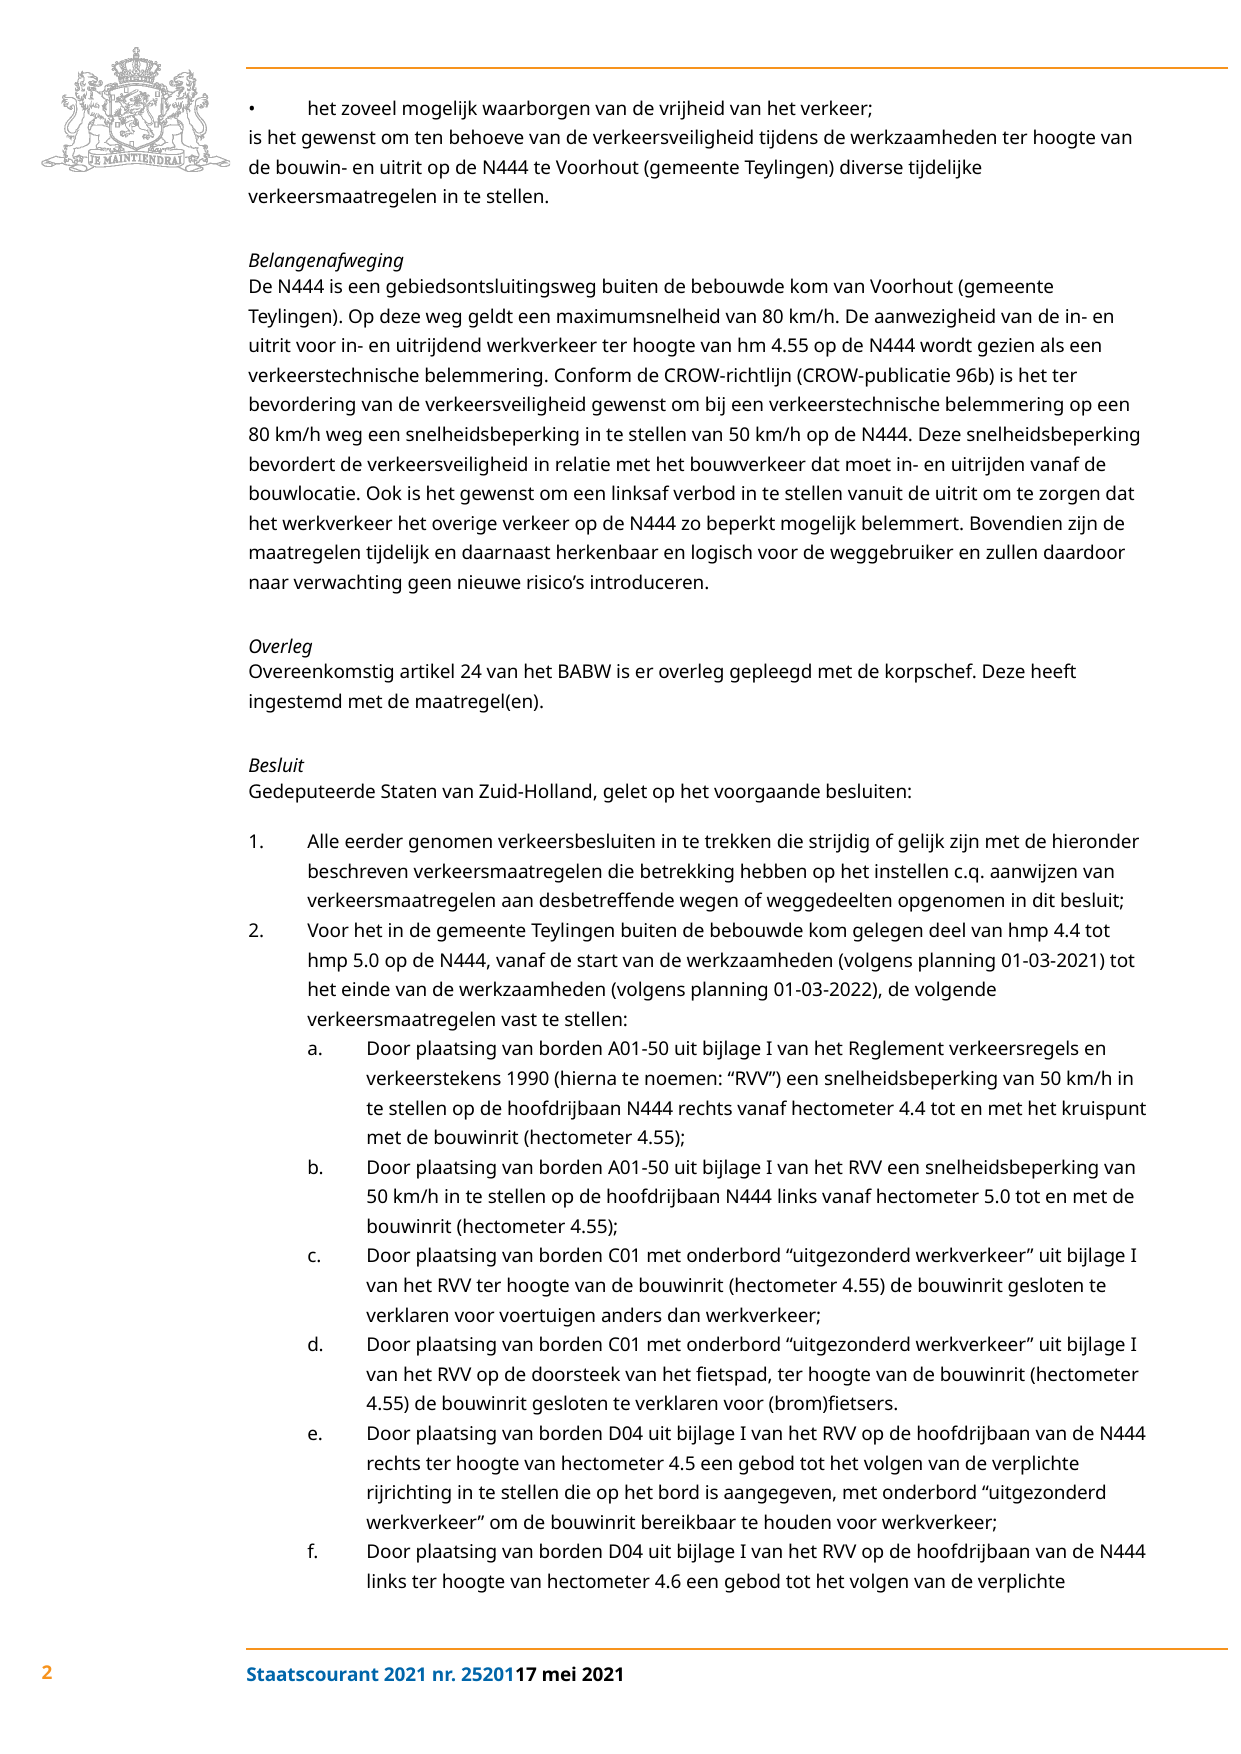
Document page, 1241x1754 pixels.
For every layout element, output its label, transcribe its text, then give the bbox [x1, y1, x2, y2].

list Door plaatsing van borden C01 met onderbord “uitgezonderd werkverkeer” uit bijlage I van het RVV op de doorsteek van het fietspad, ter hoogte van de bouwinrit (hectometer 4.55) de bouwinrit gesloten te verklaren voor (brom)fietsers. [307, 1331, 1152, 1416]
list Door plaatsing van borden C01 met onderbord “uitgezonderd werkverkeer” uit bijlage I van het RVV ter hoogte van de bouwinrit (hectometer 4.55) de bouwinrit gesloten te verklaren voor voertuigen anders dan werkverkeer; [307, 1243, 1152, 1327]
text Besluit [248, 752, 1152, 778]
list het zoveel mogelijk waarborgen van de vrijheid van het verkeer; [248, 95, 1152, 121]
list Door plaatsing van borden A01-50 uit bijlage I van het RVV een snelheidsbeperking van 50 km/h in te stellen op de hoofdrijbaan N444 links vanaf hectometer 5.0 tot en met de bouwinrit (hectometer 4.55); [307, 1154, 1152, 1239]
picture [41, 47, 231, 172]
list Door plaatsing van borden D04 uit bijlage I van het RVV op de hoofdrijbaan van de N444 links ter hoogte van hectometer 4.6 een gebod tot het volgen van de verplichte [307, 1538, 1152, 1594]
text De N444 is een gebiedsontsluitingsweg buiten de bebouwde kom van Voorhout (gemeente Teylingen). Op deze weg geldt een maximumsnelheid van 80 km/h. De aanwezigheid van de in- en uitrit voor in- en uitrijdend werkverkeer ter hoogte van hm 4.55 op de N444 wordt gezien als een verkeerstechnische belemmering. Conform de CROW-richtlijn (CROW-publicatie 96b) is het ter bevordering van de verkeersveiligheid gewenst om bij een verkeerstechnische belemmering op een 80 km/h weg een snelheidsbeperking in te stellen van 50 km/h op de N444. Deze snelheidsbeperking bevordert de verkeersveiligheid in relatie met het bouwverkeer dat moet in- en uitrijden vanaf de bouwlocatie. Ook is het gewenst om een linksaf verbod in te stellen vanuit de uitrit om te zorgen dat het werkverkeer het overige verkeer op de N444 zo beperkt mogelijk belemmert. Bovendien zijn de maatregelen tijdelijk en daarnaast herkenbaar en logisch voor de weggebruiker en zullen daardoor naar verwachting geen nieuwe risico’s introduceren. [248, 273, 1152, 595]
text Belangenafweging [248, 247, 1152, 273]
list Door plaatsing van borden A01-50 uit bijlage I van het Reglement verkeersregels en verkeerstekens 1990 (hierna te noemen: “RVV”) een snelheidsbeperking van 50 km/h in te stellen op de hoofdrijbaan N444 rechts vanaf hectometer 4.4 tot en met het kruispunt met de bouwinrit (hectometer 4.55); [307, 1036, 1152, 1150]
text Overleg [248, 633, 1152, 659]
text Overeenkomstig artikel 24 van het BABW is er overleg gepleegd met de korpschef. Deze heeft ingestemd met de maatregel(en). [248, 659, 1152, 714]
list Alle eerder genomen verkeersbesluiten in te trekken die strijdig of gelijk zijn met de hieronder beschreven verkeersmaatregelen die betrekking hebben op het instellen c.q. aanwijzen van verkeersmaatregelen aan desbetreffende wegen of weggedeelten opgenomen in dit besluit; [248, 828, 1152, 913]
list Voor het in de gemeente Teylingen buiten de bebouwde kom gelegen deel van hmp 4.4 tot hmp 5.0 op de N444, vanaf de start van de werkzaamheden (volgens planning 01-03-2021) tot het einde van de werkzaamheden (volgens planning 01-03-2022), de volgende verkeersmaatregelen vast te stellen: [248, 917, 1152, 1032]
list Door plaatsing van borden D04 uit bijlage I van het RVV op de hoofdrijbaan van de N444 rechts ter hoogte van hectometer 4.5 een gebod tot het volgen van de verplichte rijrichting in te stellen die op het bord is aangegeven, met onderbord “uitgezonderd werkverkeer” om de bouwinrit bereikbaar te houden voor werkverkeer; [307, 1420, 1152, 1534]
text is het gewenst om ten behoeve van de verkeersveiligheid tijdens de werkzaamheden ter hoogte van de bouwin- en uitrit op de N444 te Voorhout (gemeente Teylingen) diverse tijdelijke verkeersmaatregelen in te stellen. [248, 124, 1152, 209]
text Gedeputeerde Staten van Zuid-Holland, gelet op het voorgaande besluiten: [248, 778, 1152, 804]
